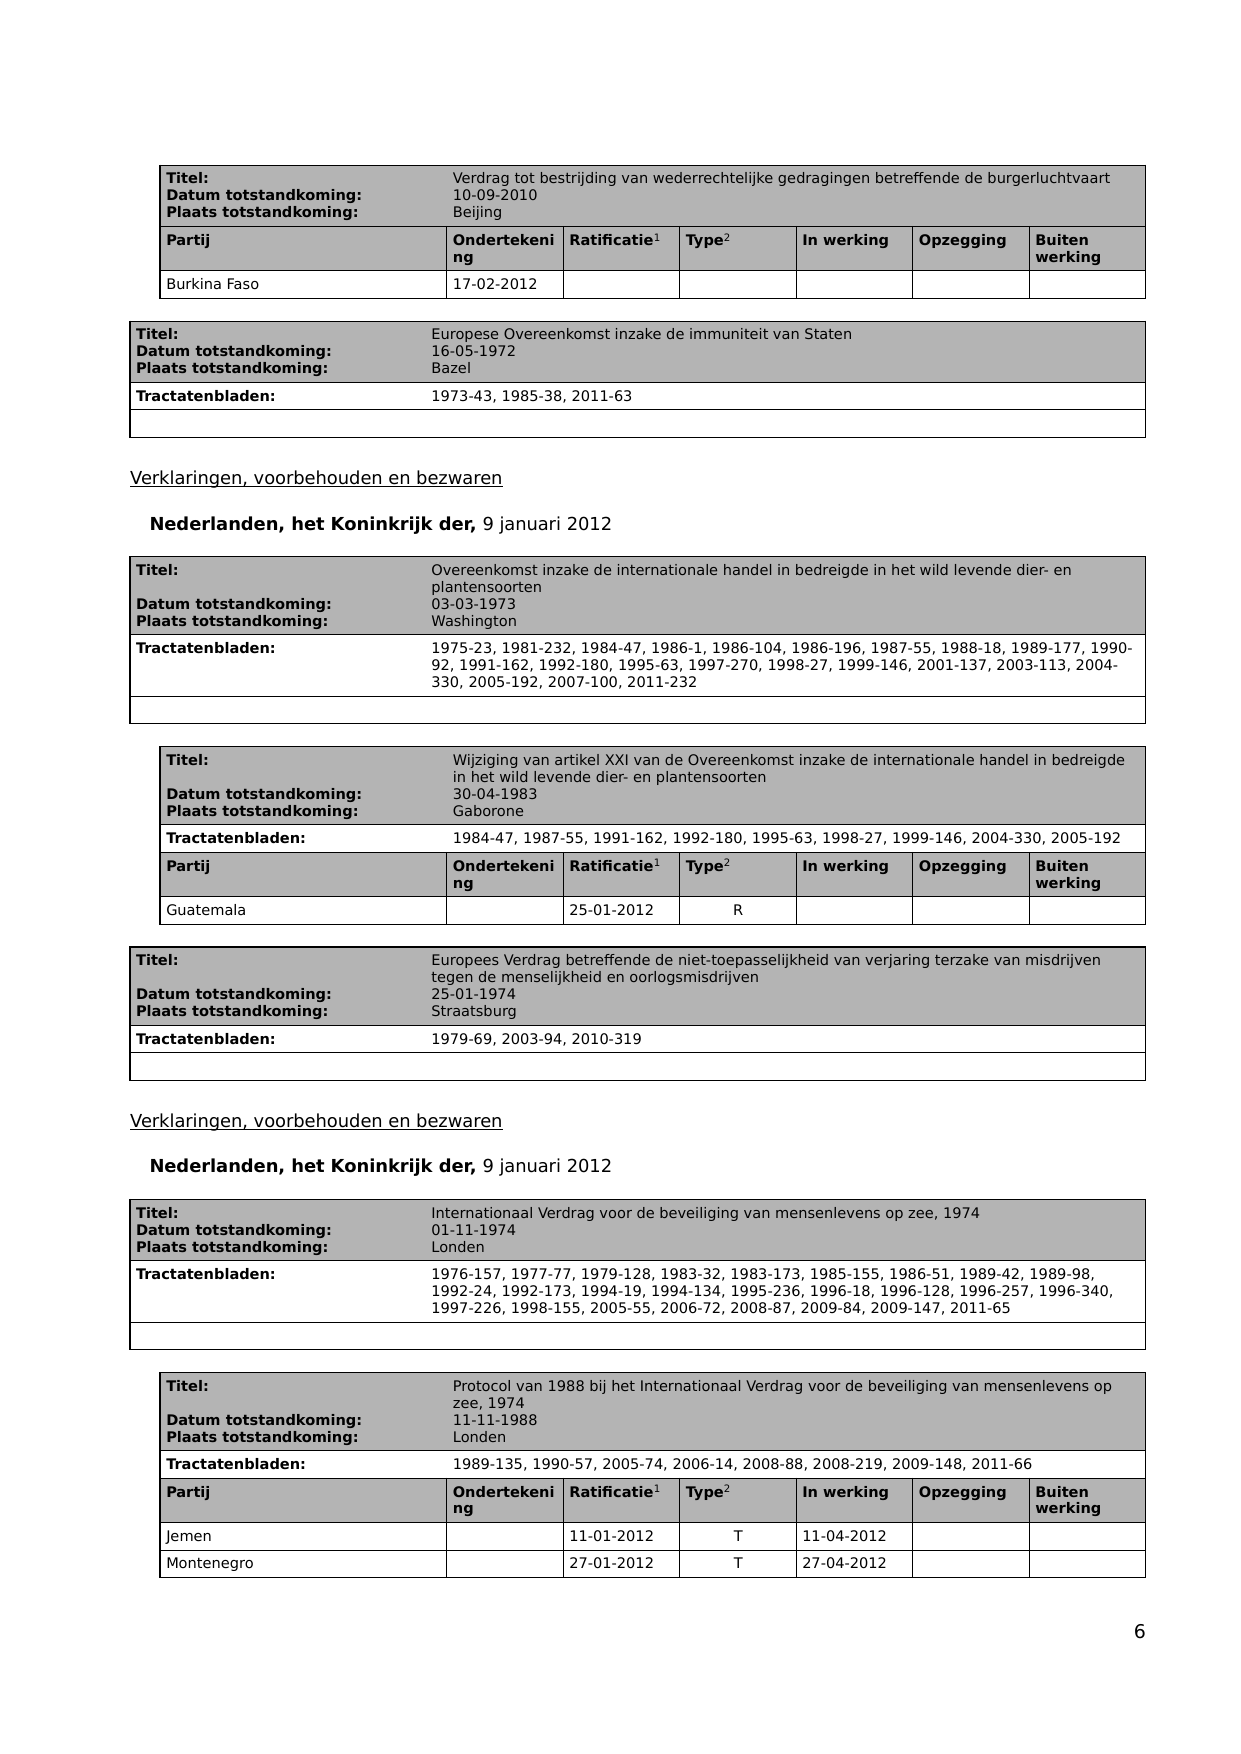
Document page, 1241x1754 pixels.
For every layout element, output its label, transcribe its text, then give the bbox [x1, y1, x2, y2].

table_cell 16-05-1972 [425, 343, 1145, 360]
table_cell Datum totstandkoming: [131, 1222, 425, 1239]
table_cell [913, 1551, 1029, 1577]
table_cell Plaats totstandkoming: [131, 360, 425, 382]
table_cell Type2 [680, 1479, 796, 1522]
table_header Internationaal Verdrag voor de beveiliging van mensenlevens op zee, 1974 [425, 1200, 1145, 1222]
table_header Titel: [131, 1200, 425, 1222]
table_cell [131, 410, 1145, 437]
table_cell Tractatenbladen: [131, 635, 425, 696]
table_cell Ondertekening [447, 227, 563, 270]
table_header Overeenkomst inzake de internationale handel in bedreigde in het wild levende dier- en plantensoorten [425, 557, 1145, 596]
table_cell Opzegging [913, 227, 1029, 270]
table_cell Datum totstandkoming: [161, 786, 447, 803]
table_cell Tractatenbladen: [131, 1026, 425, 1052]
table_header Verdrag tot bestrijding van wederrechtelijke gedragingen betreffende de burgerluchtvaart [447, 166, 1145, 187]
table_cell Beijing [447, 204, 1145, 226]
table_cell Datum totstandkoming: [161, 187, 447, 204]
table_cell [564, 271, 679, 298]
table_cell 11-01-2012 [564, 1523, 679, 1549]
table_cell 27-04-2012 [797, 1551, 912, 1577]
table_cell 17-02-2012 [447, 271, 563, 298]
table_cell 03-03-1973 [425, 596, 1145, 613]
table_cell Partij [161, 853, 446, 896]
table_cell Buiten werking [1030, 1479, 1145, 1522]
table_cell Datum totstandkoming: [161, 1412, 447, 1429]
table_cell Buiten werking [1030, 853, 1145, 896]
table_cell Londen [447, 1429, 1145, 1450]
table_cell [447, 897, 563, 923]
table_cell [913, 271, 1029, 298]
table_cell T [680, 1523, 796, 1549]
text Nederlanden, het Koninkrijk der, 9 januari 2012 [130, 513, 1146, 534]
table_cell Washington [425, 613, 1145, 634]
table_cell Plaats totstandkoming: [131, 613, 425, 634]
table_cell [447, 1551, 563, 1577]
table_cell 1976-157, 1977-77, 1979-128, 1983-32, 1983-173, 1985-155, 1986-51, 1989-42, 1989-98, 1992-24, 1992-173, 1994-19, 1994-134, 1995-236, 1996-18, 1996-128, 1996-257, 1996-340, 1997-226, 1998-155, 2005-55, 2006-72, 2008-87, 2009-84, 2009-147, 2011-65 [425, 1261, 1145, 1322]
table_cell [131, 1053, 1145, 1079]
table_cell Buiten werking [1030, 227, 1145, 270]
table_cell Datum totstandkoming: [131, 596, 425, 613]
table_header Europese Overeenkomst inzake de immuniteit van Staten [425, 322, 1145, 343]
table_cell [913, 1523, 1029, 1549]
table_cell [447, 1523, 563, 1549]
table_cell T [680, 1551, 796, 1577]
table_header Titel: [161, 747, 447, 786]
table_cell 11-11-1988 [447, 1412, 1145, 1429]
table_cell Tractatenbladen: [131, 383, 425, 409]
table_cell Burkina Faso [161, 271, 446, 298]
table_cell Tractatenbladen: [161, 825, 447, 852]
table_header Titel: [131, 557, 425, 596]
table_cell Tractatenbladen: [131, 1261, 425, 1322]
table_cell 1973-43, 1985-38, 2011-63 [425, 383, 1145, 409]
table_cell [1030, 1523, 1145, 1549]
table_cell 27-01-2012 [564, 1551, 679, 1577]
table_cell Ratificatie1 [564, 853, 679, 896]
text Nederlanden, het Koninkrijk der, 9 januari 2012 [130, 1156, 1146, 1177]
table_cell In werking [797, 853, 912, 896]
table_cell 25-01-2012 [564, 897, 679, 923]
table_cell Plaats totstandkoming: [161, 204, 447, 226]
table_cell Ondertekening [447, 853, 563, 896]
table_header Titel: [131, 322, 425, 343]
table_cell 25-01-1974 [425, 986, 1145, 1003]
table_cell [131, 1323, 1145, 1349]
table_cell Guatemala [161, 897, 446, 923]
table_cell Bazel [425, 360, 1145, 382]
table_cell Plaats totstandkoming: [131, 1003, 425, 1025]
table_cell [1030, 271, 1145, 298]
table_cell [131, 697, 1145, 723]
table_cell Ratificatie1 [564, 227, 679, 270]
table_cell [797, 897, 912, 923]
table_cell Datum totstandkoming: [131, 343, 425, 360]
table_cell Partij [161, 227, 446, 270]
table_header Protocol van 1988 bij het Internationaal Verdrag voor de beveiliging van mensenlevens op zee, 1974 [447, 1373, 1145, 1412]
table_header Titel: [161, 1373, 447, 1412]
table_cell 1989-135, 1990-57, 2005-74, 2006-14, 2008-88, 2008-219, 2009-148, 2011-66 [447, 1451, 1145, 1478]
table_cell [913, 897, 1029, 923]
table_cell Jemen [161, 1523, 446, 1549]
table_cell Datum totstandkoming: [131, 986, 425, 1003]
table_cell 11-04-2012 [797, 1523, 912, 1549]
table_cell 10-09-2010 [447, 187, 1145, 204]
table_cell Plaats totstandkoming: [161, 803, 447, 824]
table_cell [1030, 897, 1145, 923]
table_cell Tractatenbladen: [161, 1451, 447, 1478]
table_cell 30-04-1983 [447, 786, 1145, 803]
table_cell 1979-69, 2003-94, 2010-319 [425, 1026, 1145, 1052]
subtitle Verklaringen, voorbehouden en bezwaren [130, 468, 1146, 488]
table_cell Ratificatie1 [564, 1479, 679, 1522]
table_cell Montenegro [161, 1551, 446, 1577]
table_cell 1984-47, 1987-55, 1991-162, 1992-180, 1995-63, 1998-27, 1999-146, 2004-330, 2005-192 [447, 825, 1145, 852]
table_header Titel: [131, 948, 425, 986]
table_cell In werking [797, 227, 912, 270]
table_cell Type2 [680, 227, 796, 270]
table_cell 1975-23, 1981-232, 1984-47, 1986-1, 1986-104, 1986-196, 1987-55, 1988-18, 1989-177, 1990-92, 1991-162, 1992-180, 1995-63, 1997-270, 1998-27, 1999-146, 2001-137, 2003-113, 2004-330, 2005-192, 2007-100, 2011-232 [425, 635, 1145, 696]
table_cell 01-11-1974 [425, 1222, 1145, 1239]
table_cell Straatsburg [425, 1003, 1145, 1025]
table_cell Ondertekening [447, 1479, 563, 1522]
table_cell In werking [797, 1479, 912, 1522]
table_cell Type2 [680, 853, 796, 896]
table_header Titel: [161, 166, 447, 187]
table_cell R [680, 897, 796, 923]
table_header Europees Verdrag betreffende de niet-toepasselijkheid van verjaring terzake van misdrijven tegen de menselijkheid en oorlogsmisdrijven [425, 948, 1145, 986]
table_cell Plaats totstandkoming: [131, 1239, 425, 1260]
table_cell Opzegging [913, 853, 1029, 896]
table_cell [1030, 1551, 1145, 1577]
subtitle Verklaringen, voorbehouden en bezwaren [130, 1111, 1146, 1131]
table_cell Opzegging [913, 1479, 1029, 1522]
table_cell Londen [425, 1239, 1145, 1260]
table_cell [680, 271, 796, 298]
table_cell Plaats totstandkoming: [161, 1429, 447, 1450]
table_cell Gaborone [447, 803, 1145, 824]
table_cell Partij [161, 1479, 446, 1522]
table_cell [797, 271, 912, 298]
table_header Wijziging van artikel XXI van de Overeenkomst inzake de internationale handel in bedreigde in het wild levende dier- en plantensoorten [447, 747, 1145, 786]
